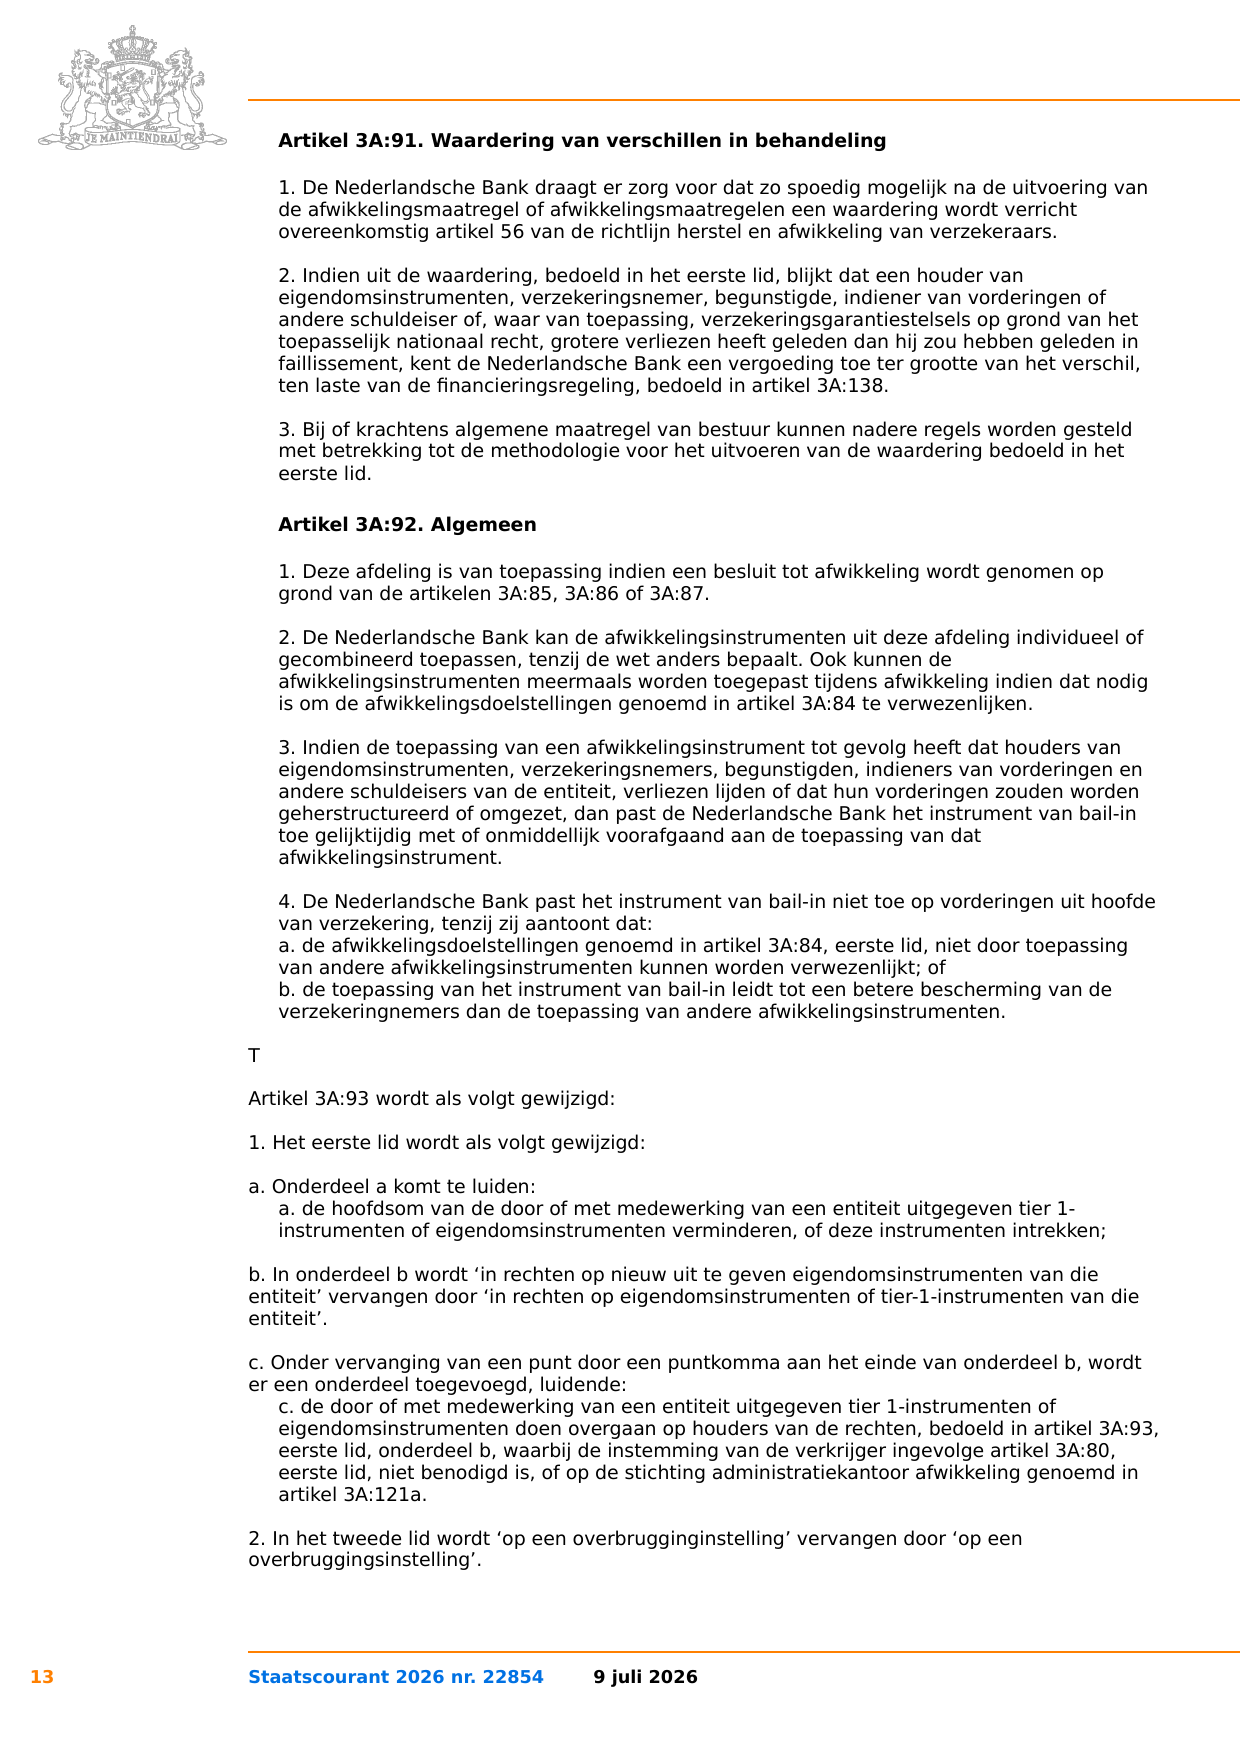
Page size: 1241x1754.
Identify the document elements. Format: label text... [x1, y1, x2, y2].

subtitle Artikel 3A:91. Waardering van verschillen in behandeling [278, 130, 1163, 152]
text T [248, 1044, 1163, 1066]
text a. Onderdeel a komt te luiden: [248, 1176, 1163, 1198]
text 1. Deze afdeling is van toepassing indien een besluit tot afwikkeling wordt genomen op grond van de artikelen 3A:85, 3A:86 of 3A:87. [278, 561, 1163, 605]
picture [38, 25, 227, 150]
text b. In onderdeel b wordt ‘in rechten op nieuw uit te geven eigendomsinstrumenten van die entiteit’ vervangen door ‘in rechten op eigendomsinstrumenten of tier-1-instrumenten van die entiteit’. [248, 1264, 1163, 1330]
text a. de afwikkelingsdoelstellingen genoemd in artikel 3A:84, eerste lid, niet door toepassing van andere afwikkelingsinstrumenten kunnen worden verwezenlijkt; of [278, 935, 1163, 979]
text 3. Indien de toepassing van een afwikkelingsinstrument tot gevolg heeft dat houders van eigendomsinstrumenten, verzekeringsnemers, begunstigden, indieners van vorderingen en andere schuldeisers van de entiteit, verliezen lijden of dat hun vorderingen zouden worden geherstructureerd of omgezet, dan past de Nederlandsche Bank het instrument van bail-in toe gelijktijdig met of onmiddellijk voorafgaand aan de toepassing van dat afwikkelingsinstrument. [278, 737, 1163, 869]
subtitle Artikel 3A:92. Algemeen [278, 514, 1163, 536]
text 3. Bij of krachtens algemene maatregel van bestuur kunnen nadere regels worden gesteld met betrekking tot de methodologie voor het uitvoeren van de waardering bedoeld in het eerste lid. [278, 418, 1163, 484]
text 4. De Nederlandsche Bank past het instrument van bail-in niet toe op vorderingen uit hoofde van verzekering, tenzij zij aantoont dat: [278, 891, 1163, 935]
text b. de toepassing van het instrument van bail-in leidt tot een betere bescherming van de verzekeringnemers dan de toepassing van andere afwikkelingsinstrumenten. [278, 979, 1163, 1023]
text 2. In het tweede lid wordt ‘op een overbrugginginstelling’ vervangen door ‘op een overbruggingsinstelling’. [248, 1527, 1163, 1571]
text 1. De Nederlandsche Bank draagt er zorg voor dat zo spoedig mogelijk na de uitvoering van de afwikkelingsmaatregel of afwikkelingsmaatregelen een waardering wordt verricht overeenkomstig artikel 56 van de richtlijn herstel en afwikkeling van verzekeraars. [278, 177, 1163, 243]
text c. Onder vervanging van een punt door een puntkomma aan het einde van onderdeel b, wordt er een onderdeel toegevoegd, luidende: [248, 1352, 1163, 1396]
text 1. Het eerste lid wordt als volgt gewijzigd: [248, 1132, 1163, 1154]
text Artikel 3A:93 wordt als volgt gewijzigd: [248, 1088, 1163, 1110]
text a. de hoofdsom van de door of met medewerking van een entiteit uitgegeven tier 1-instrumenten of eigendomsinstrumenten verminderen, of deze instrumenten intrekken; [278, 1198, 1163, 1242]
text 2. De Nederlandsche Bank kan de afwikkelingsinstrumenten uit deze afdeling individueel of gecombineerd toepassen, tenzij de wet anders bepaalt. Ook kunnen de afwikkelingsinstrumenten meermaals worden toegepast tijdens afwikkeling indien dat nodig is om de afwikkelingsdoelstellingen genoemd in artikel 3A:84 te verwezenlijken. [278, 627, 1163, 715]
text c. de door of met medewerking van een entiteit uitgegeven tier 1-instrumenten of eigendomsinstrumenten doen overgaan op houders van de rechten, bedoeld in artikel 3A:93, eerste lid, onderdeel b, waarbij de instemming van de verkrijger ingevolge artikel 3A:80, eerste lid, niet benodigd is, of op de stichting administratiekantoor afwikkeling genoemd in artikel 3A:121a. [278, 1396, 1163, 1506]
text 2. Indien uit de waardering, bedoeld in het eerste lid, blijkt dat een houder van eigendomsinstrumenten, verzekeringsnemer, begunstigde, indiener van vorderingen of andere schuldeiser of, waar van toepassing, verzekeringsgarantiestelsels op grond van het toepasselijk nationaal recht, grotere verliezen heeft geleden dan hij zou hebben geleden in faillissement, kent de Nederlandsche Bank een vergoeding toe ter grootte van het verschil, ten laste van de financieringsregeling, bedoeld in artikel 3A:138. [278, 265, 1163, 397]
